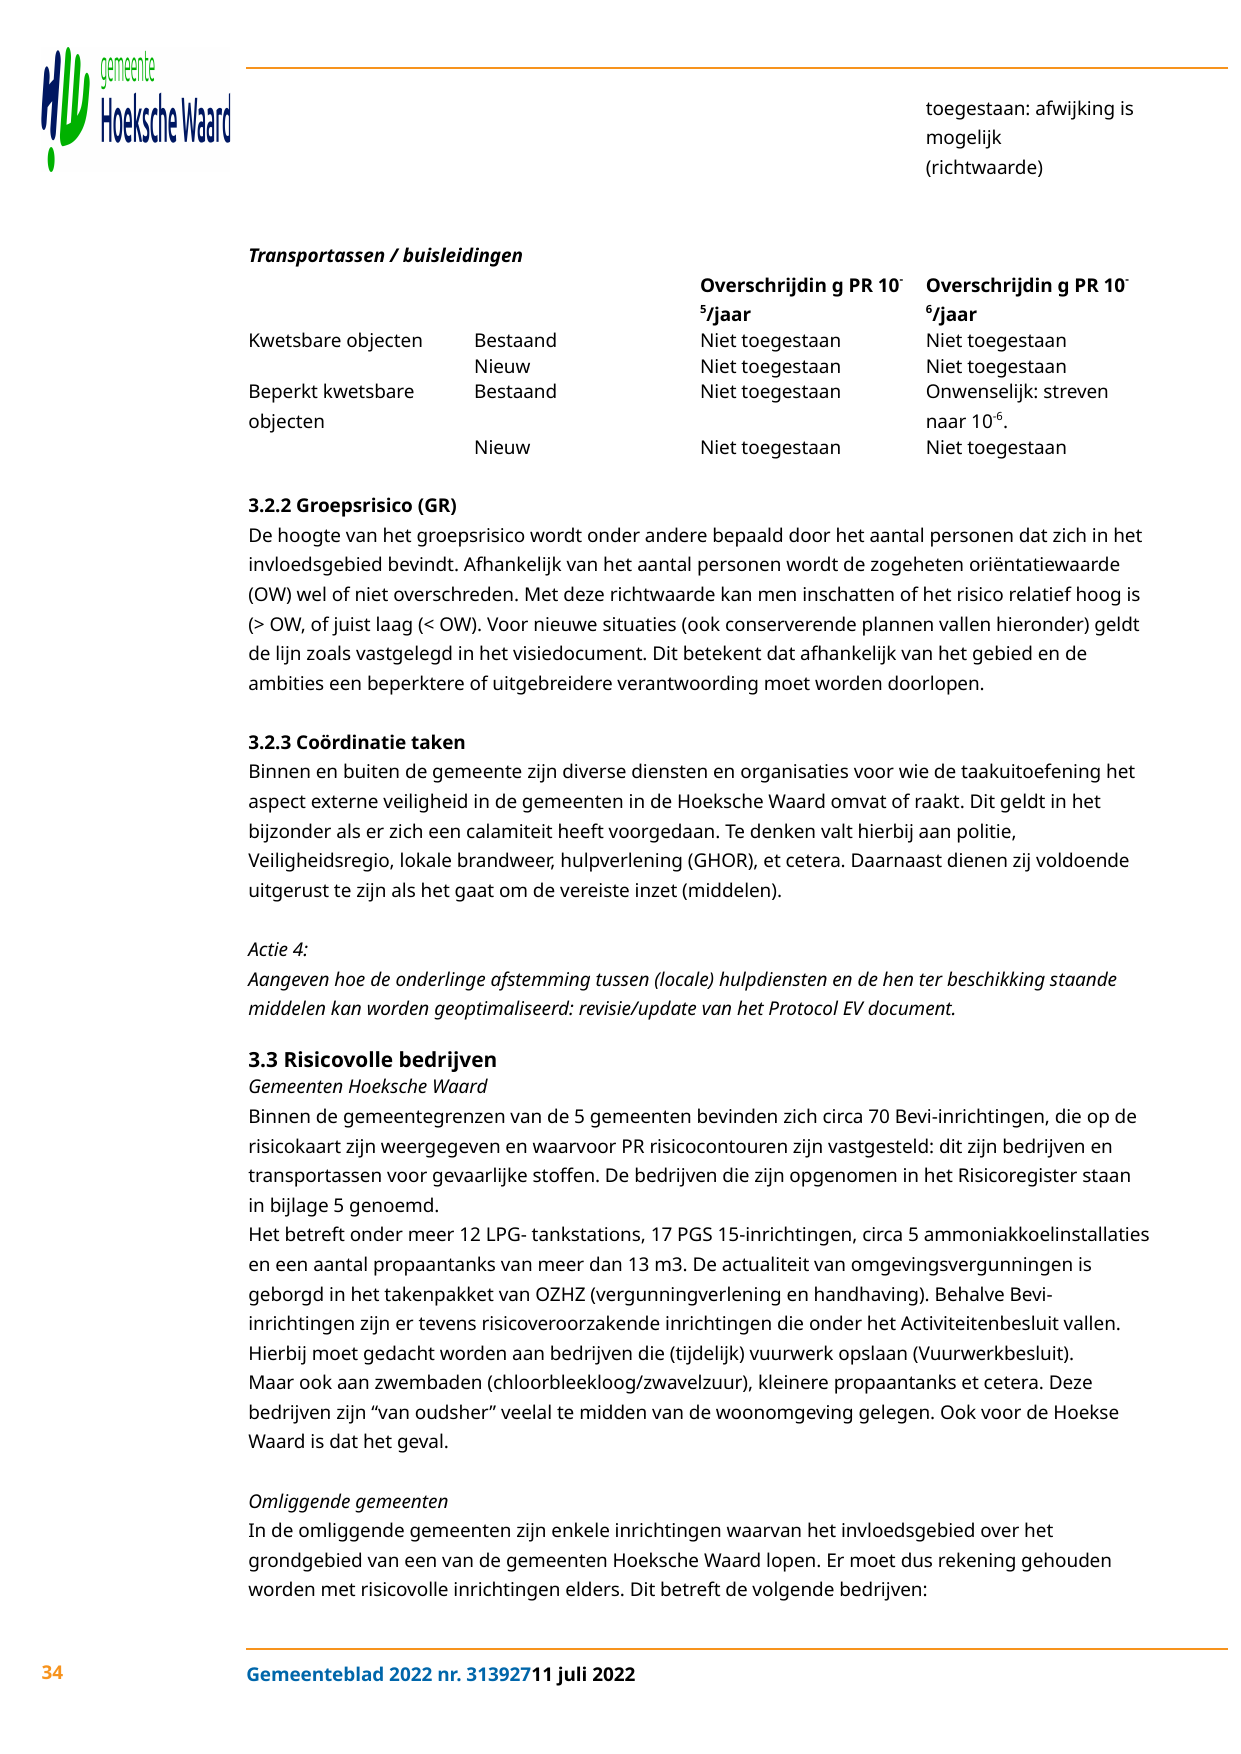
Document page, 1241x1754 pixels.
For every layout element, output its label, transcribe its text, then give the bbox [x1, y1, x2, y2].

text De hoogte van het groepsrisico wordt onder andere bepaald door het aantal personen dat zich in het invloedsgebied bevindt. Afhankelijk van het aantal personen wordt de zogeheten oriëntatiewaarde (OW) wel of niet overschreden. Met deze richtwaarde kan men inschatten of het risico relatief hoog is (> OW, of juist laag (< OW). Voor nieuwe situaties (ook conserverende plannen vallen hieronder) geldt de lijn zoals vastgelegd in het visiedocument. Dit betekent dat afhankelijk van het gebied en de ambities een beperktere of uitgebreidere verantwoording moet worden doorlopen. [248, 522, 1152, 696]
table_cell toegestaan: afwijking is mogelijk (richtwaarde) [926, 95, 1152, 180]
table_cell Niet toegestaan [700, 379, 926, 434]
table_cell [700, 95, 926, 180]
table_cell Niet toegestaan [926, 327, 1152, 353]
table_header [474, 272, 700, 327]
text Binnen de gemeentegrenzen van de 5 gemeenten bevinden zich circa 70 Bevi-inrichtingen, die op de risicokaart zijn weergegeven en waarvoor PR risicocontouren zijn vastgesteld: dit zijn bedrijven en transportassen voor gevaarlijke stoffen. De bedrijven die zijn opgenomen in het Risicoregister staan in bijlage 5 genoemd. [248, 1103, 1152, 1218]
table_cell Kwetsbare objecten [248, 327, 474, 378]
text In de omliggende gemeenten zijn enkele inrichtingen waarvan het invloedsgebied over het grondgebied van een van de gemeenten Hoeksche Waard lopen. Er moet dus rekening gehouden worden met risicovolle inrichtingen elders. Dit betreft de volgende bedrijven: [248, 1517, 1152, 1602]
text Maar ook aan zwembaden (chloorbleekloog/zwavelzuur), kleinere propaantanks et cetera. Deze bedrijven zijn “van oudsher” veelal te midden van de woonomgeving gelegen. Ook voor de Hoekse Waard is dat het geval. [248, 1369, 1152, 1454]
table_cell Niet toegestaan [700, 327, 926, 353]
table_header Overschrijdin g PR 10-6/jaar [926, 272, 1152, 327]
text Omliggende gemeenten [248, 1488, 1152, 1513]
text 3.2.2 Groepsrisico (GR) [248, 492, 1152, 518]
text Gemeenten Hoeksche Waard [248, 1074, 1152, 1099]
table_header Actie 4: Aangeven hoe de onderlinge afstemming tussen (locale) hulpdiensten en de hen ter beschikking staande middelen kan worden geoptimaliseerd: revisie/update van het Protocol EV document. [248, 936, 1152, 1021]
text 3.2.3 Coördinatie taken [248, 729, 1152, 755]
table_cell Niet toegestaan [700, 434, 926, 459]
table_cell [474, 95, 700, 180]
text Veiligheidsregio, lokale brandweer, hulpverlening (GHOR), et cetera. Daarnaast dienen zij voldoende uitgerust te zijn als het gaat om de vereiste inzet (middelen). [248, 847, 1152, 903]
table_cell Niet toegestaan [926, 434, 1152, 459]
table_cell Niet toegestaan [926, 353, 1152, 378]
text Hierbij moet gedacht worden aan bedrijven die (tijdelijk) vuurwerk opslaan (Vuurwerkbesluit). [248, 1340, 1152, 1366]
text Binnen en buiten de gemeente zijn diverse diensten en organisaties voor wie de taakuitoefening het aspect externe veiligheid in de gemeenten in de Hoeksche Waard omvat of raakt. Dit geldt in het bijzonder als er zich een calamiteit heeft voorgedaan. Te denken valt hierbij aan politie, [248, 759, 1152, 843]
table_cell Onwenselijk: streven naar 10-6. [926, 379, 1152, 434]
table_cell Beperkt kwetsbare objecten [248, 379, 474, 459]
table_cell Bestaand [474, 327, 700, 353]
table_cell Bestaand [474, 379, 700, 434]
table_cell Niet toegestaan [700, 353, 926, 378]
text 3.3 Risicovolle bedrijven [248, 1045, 1152, 1074]
table_cell Nieuw [474, 434, 700, 459]
text Transportassen / buisleidingen [248, 242, 1152, 268]
text Het betreft onder meer 12 LPG- tankstations, 17 PGS 15-inrichtingen, circa 5 ammoniakkoelinstallaties en een aantal propaantanks van meer dan 13 m3. De actualiteit van omgevingsvergunningen is geborgd in het takenpakket van OZHZ (vergunningverlening en handhaving). Behalve Bevi-inrichtingen zijn er tevens risicoveroorzakende inrichtingen die onder het Activiteitenbesluit vallen. [248, 1222, 1152, 1336]
table_header Overschrijdin g PR 10-5/jaar [700, 272, 926, 327]
table_cell Nieuw [474, 353, 700, 378]
table_header [248, 272, 474, 327]
table_cell [248, 95, 474, 180]
picture [41, 47, 231, 172]
